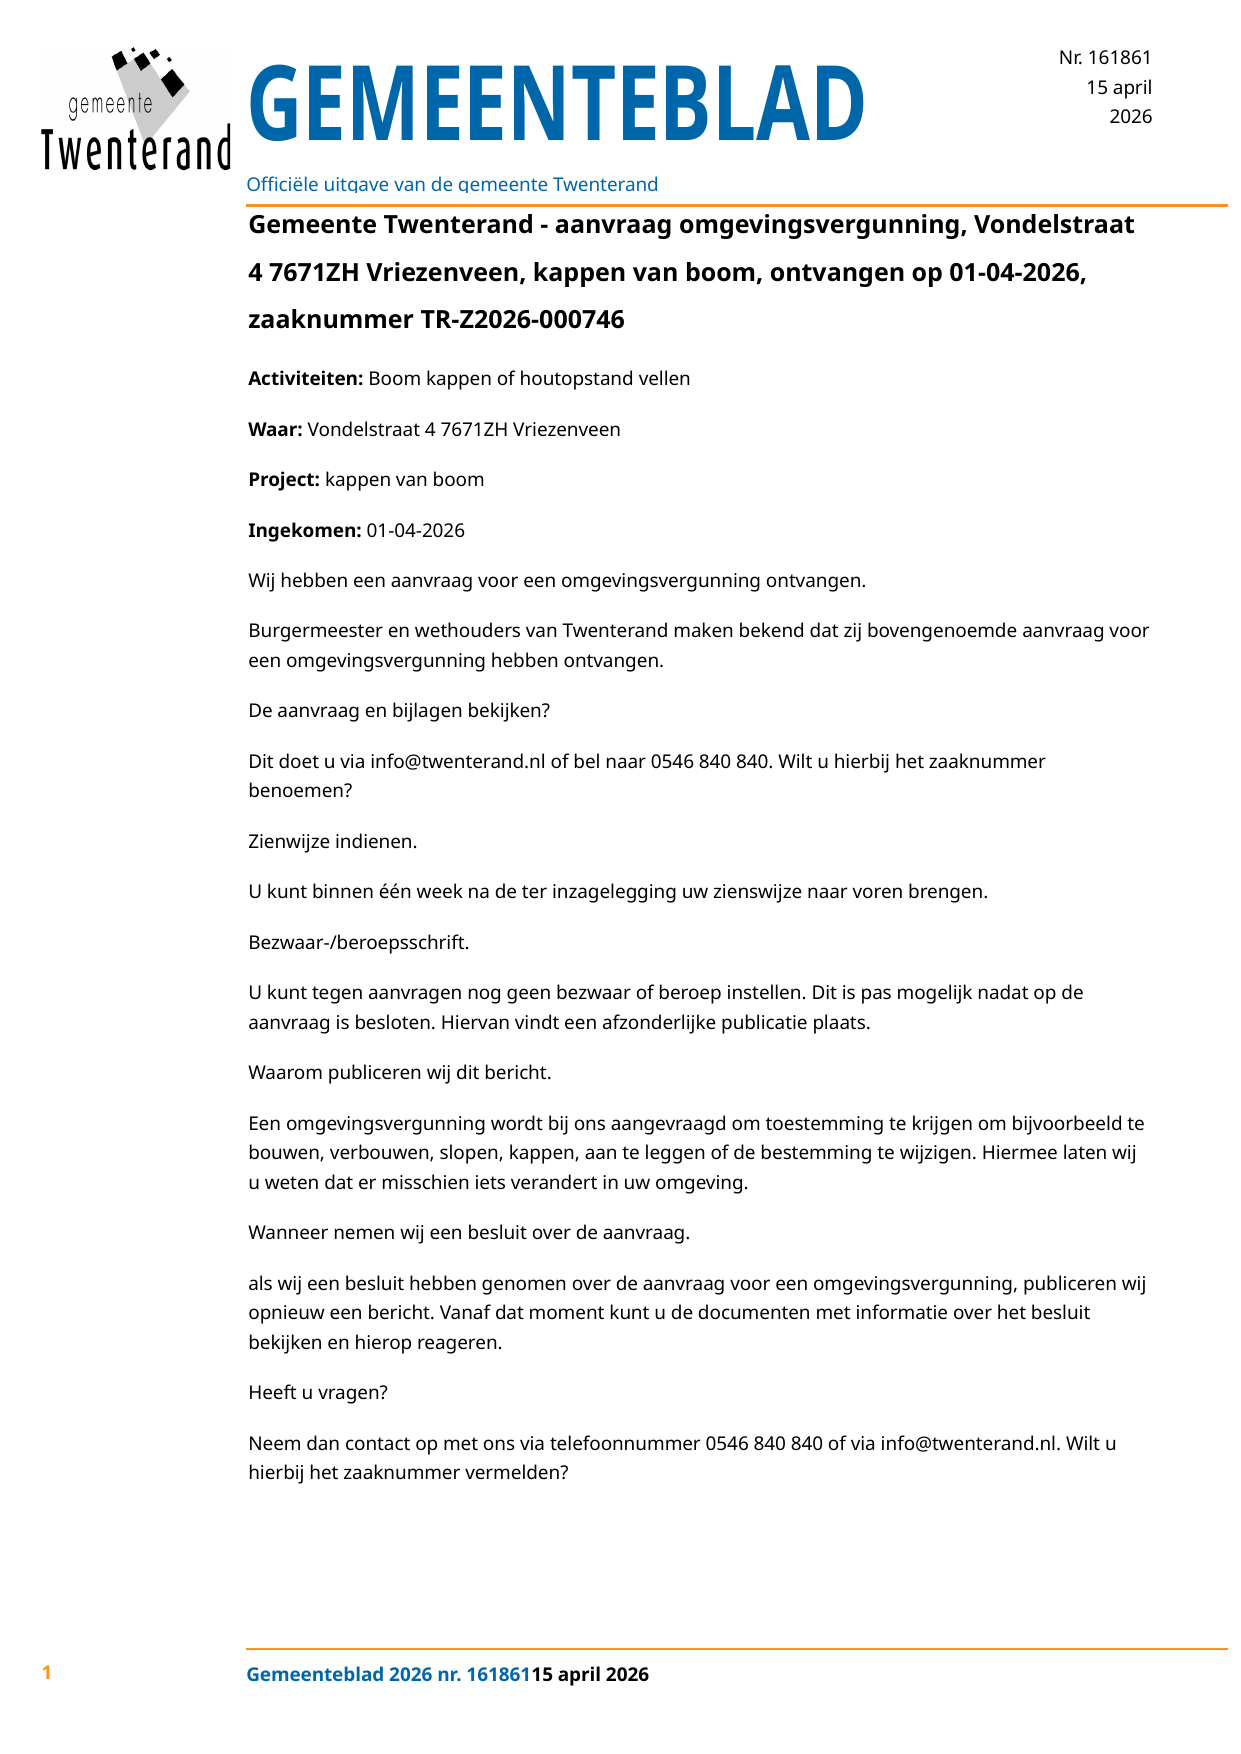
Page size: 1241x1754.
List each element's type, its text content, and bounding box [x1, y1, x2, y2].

text Dit doet u via info@twenterand.nl of bel naar 0546 840 840. Wilt u hierbij het zaaknummer benoemen? [248, 748, 1152, 803]
text Een omgevingsvergunning wordt bij ons aangevraagd om toestemming te krijgen om bijvoorbeeld te bouwen, verbouwen, slopen, kappen, aan te leggen of de bestemming te wijzigen. Hiermee laten wij u weten dat er misschien iets verandert in uw omgeving. [248, 1110, 1152, 1194]
text Bezwaar-/beroepsschrift. [248, 929, 1152, 954]
text als wij een besluit hebben genomen over de aanvraag voor een omgevingsvergunning, publiceren wij opnieuw een bericht. Vanaf dat moment kunt u de documenten met informatie over het besluit bekijken en hierop reageren. [248, 1270, 1152, 1354]
text Gemeente Twenterand - aanvraag omgevingsvergunning, Vondelstraat 4 7671ZH Vriezenveen, kappen van boom, ontvangen op 01-04-2026, zaaknummer TR-Z2026-000746 [248, 207, 1152, 336]
text De aanvraag en bijlagen bekijken? [248, 698, 1152, 723]
text Waarom publiceren wij dit bericht. [248, 1059, 1152, 1085]
text U kunt tegen aanvragen nog geen bezwaar of beroep instellen. Dit is pas mogelijk nadat op de aanvraag is besloten. Hiervan vindt een afzonderlijke publicatie plaats. [248, 979, 1152, 1034]
picture [41, 47, 231, 172]
text U kunt binnen één week na de ter inzagelegging uw zienswijze naar voren brengen. [248, 878, 1152, 904]
text Wanneer nemen wij een besluit over de aanvraag. [248, 1219, 1152, 1245]
text Wij hebben een aanvraag voor een omgevingsvergunning ontvangen. [248, 567, 1152, 593]
text Burgermeester en wethouders van Twenterand maken bekend dat zij bovengenoemde aanvraag voor een omgevingsvergunning hebben ontvangen. [248, 618, 1152, 673]
text Heeft u vragen? [248, 1379, 1152, 1405]
text Zienwijze indienen. [248, 828, 1152, 854]
text Project: kappen van boom [248, 466, 1152, 492]
text Activiteiten: Boom kappen of houtopstand vellen [248, 366, 1152, 391]
text Neem dan contact op met ons via telefoonnummer 0546 840 840 of via info@twenterand.nl. Wilt u hierbij het zaaknummer vermelden? [248, 1430, 1152, 1485]
text Ingekomen: 01-04-2026 [248, 517, 1152, 542]
text Waar: Vondelstraat 4 7671ZH Vriezenveen [248, 416, 1152, 442]
